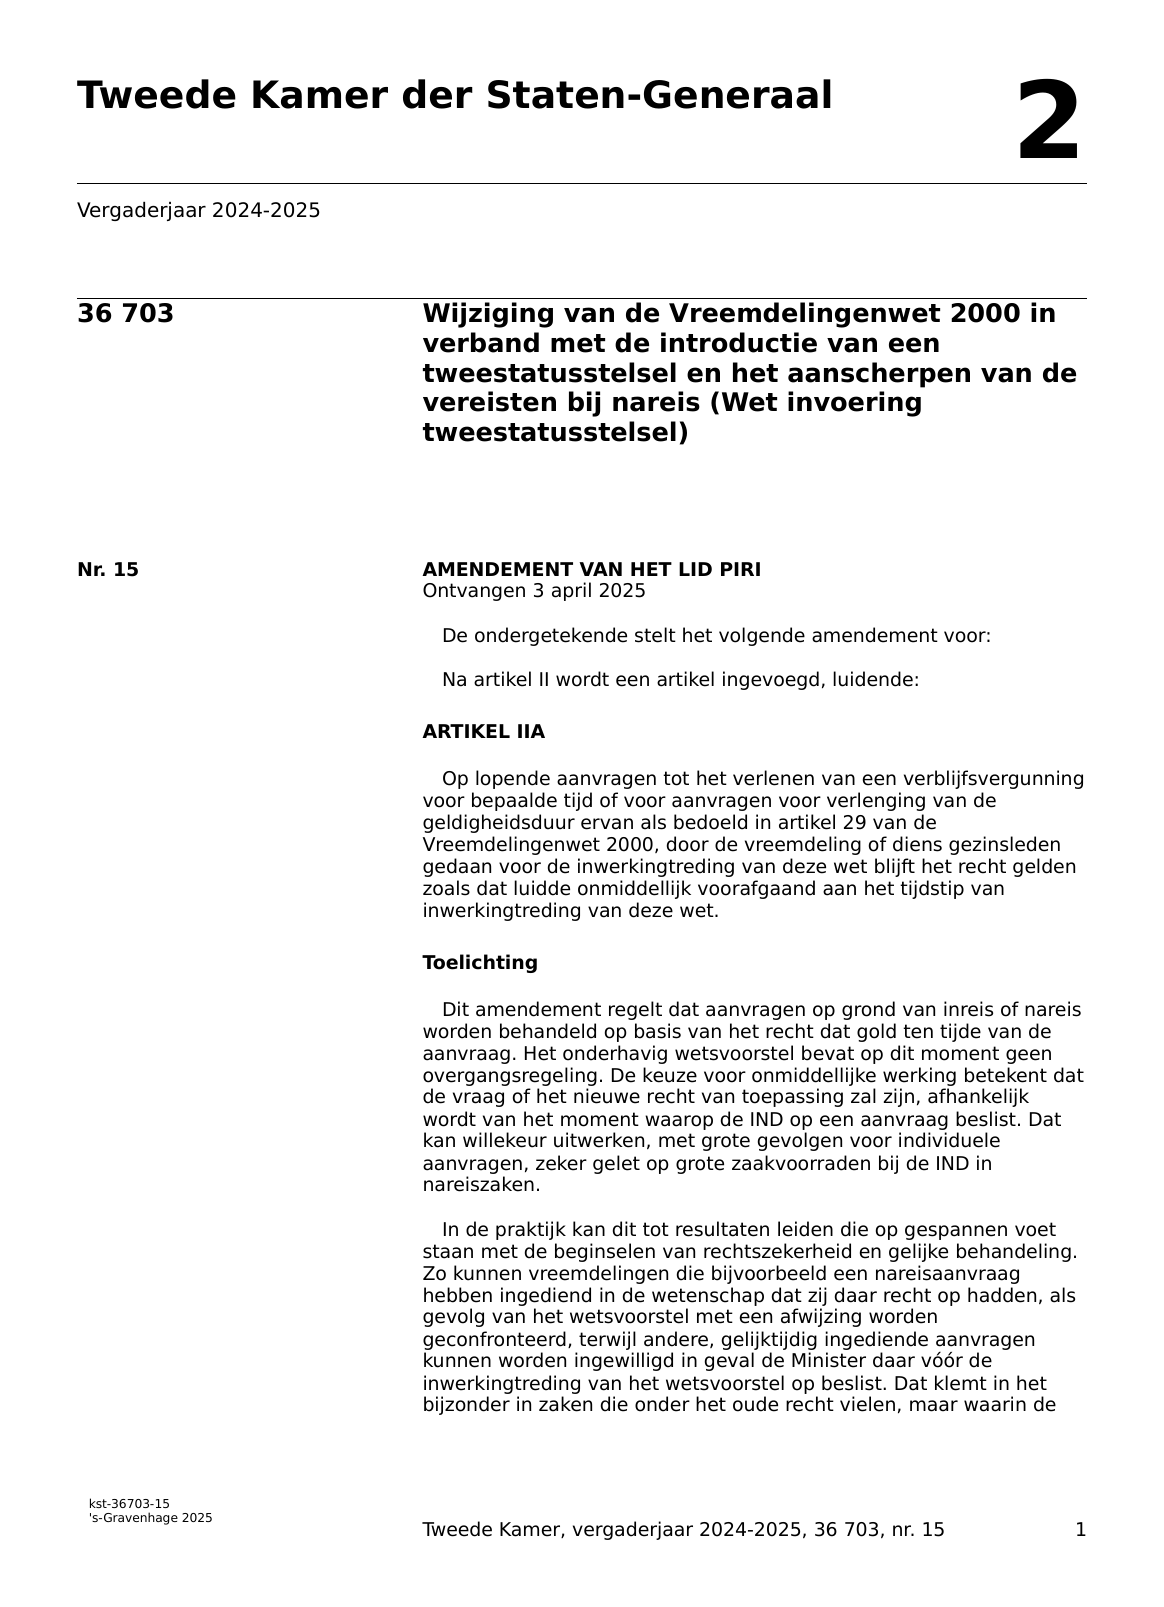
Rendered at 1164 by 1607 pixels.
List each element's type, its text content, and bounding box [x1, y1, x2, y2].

subtitle Nr. 15 AMENDEMENT VAN HET LID PIRI [77, 558, 1087, 580]
table_cell Vergaderjaar 2024-2025 [77, 184, 1087, 298]
table_header Tweede Kamer der Staten-Generaal [77, 59, 886, 183]
subtitle ARTIKEL IIA [422, 721, 1087, 743]
subtitle Toelichting [422, 952, 1087, 973]
text De ondergetekende stelt het volgende amendement voor: [422, 624, 1087, 647]
table_header 2 [886, 59, 1087, 183]
text Op lopende aanvragen tot het verlenen van een verblijfsvergunning voor bepaalde tijd of voor aanvragen voor verlenging van de geldigheidsduur ervan als bedoeld in artikel 29 van de Vreemdelingenwet 2000, door de vreemdeling of diens gezinsleden gedaan voor de inwerkingtreding van deze wet blijft het recht gelden zoals dat luidde onmiddellijk voorafgaand aan het tijdstip van inwerkingtreding van deze wet. [422, 768, 1087, 922]
text Ontvangen 3 april 2025 [422, 580, 1087, 602]
text In de praktijk kan dit tot resultaten leiden die op gespannen voet staan met de beginselen van rechtszekerheid en gelijke behandeling. Zo kunnen vreemdelingen die bijvoorbeeld een nareisaanvraag hebben ingediend in de wetenschap dat zij daar recht op hadden, als gevolg van het wetsvoorstel met een afwijzing worden geconfronteerd, terwijl andere, gelijktijdig ingediende aanvragen kunnen worden ingewilligd in geval de Minister daar vóór de inwerkingtreding van het wetsvoorstel op beslist. Dat klemt in het bijzonder in zaken die onder het oude recht vielen, maar waarin de [422, 1218, 1087, 1416]
text 's-Gravenhage 2025 [88, 1511, 323, 1525]
text Na artikel II wordt een artikel ingevoegd, luidende: [422, 669, 1087, 691]
subtitle 36 703 Wijziging van de Vreemdelingenwet 2000 in verband met de introductie van een tweestatusstelsel en het aanscherpen van de vereisten bij nareis (Wet invoering tweestatusstelsel) [77, 299, 1087, 447]
text kst-36703-15 [88, 1497, 323, 1511]
text Dit amendement regelt dat aanvragen op grond van inreis of nareis worden behandeld op basis van het recht dat gold ten tijde van de aanvraag. Het onderhavig wetsvoorstel bevat op dit moment geen overgangsregeling. De keuze voor onmiddellijke werking betekent dat de vraag of het nieuwe recht van toepassing zal zijn, afhankelijk wordt van het moment waarop de IND op een aanvraag beslist. Dat kan willekeur uitwerken, met grote gevolgen voor individuele aanvragen, zeker gelet op grote zaakvoorraden bij de IND in nareiszaken. [422, 998, 1087, 1196]
